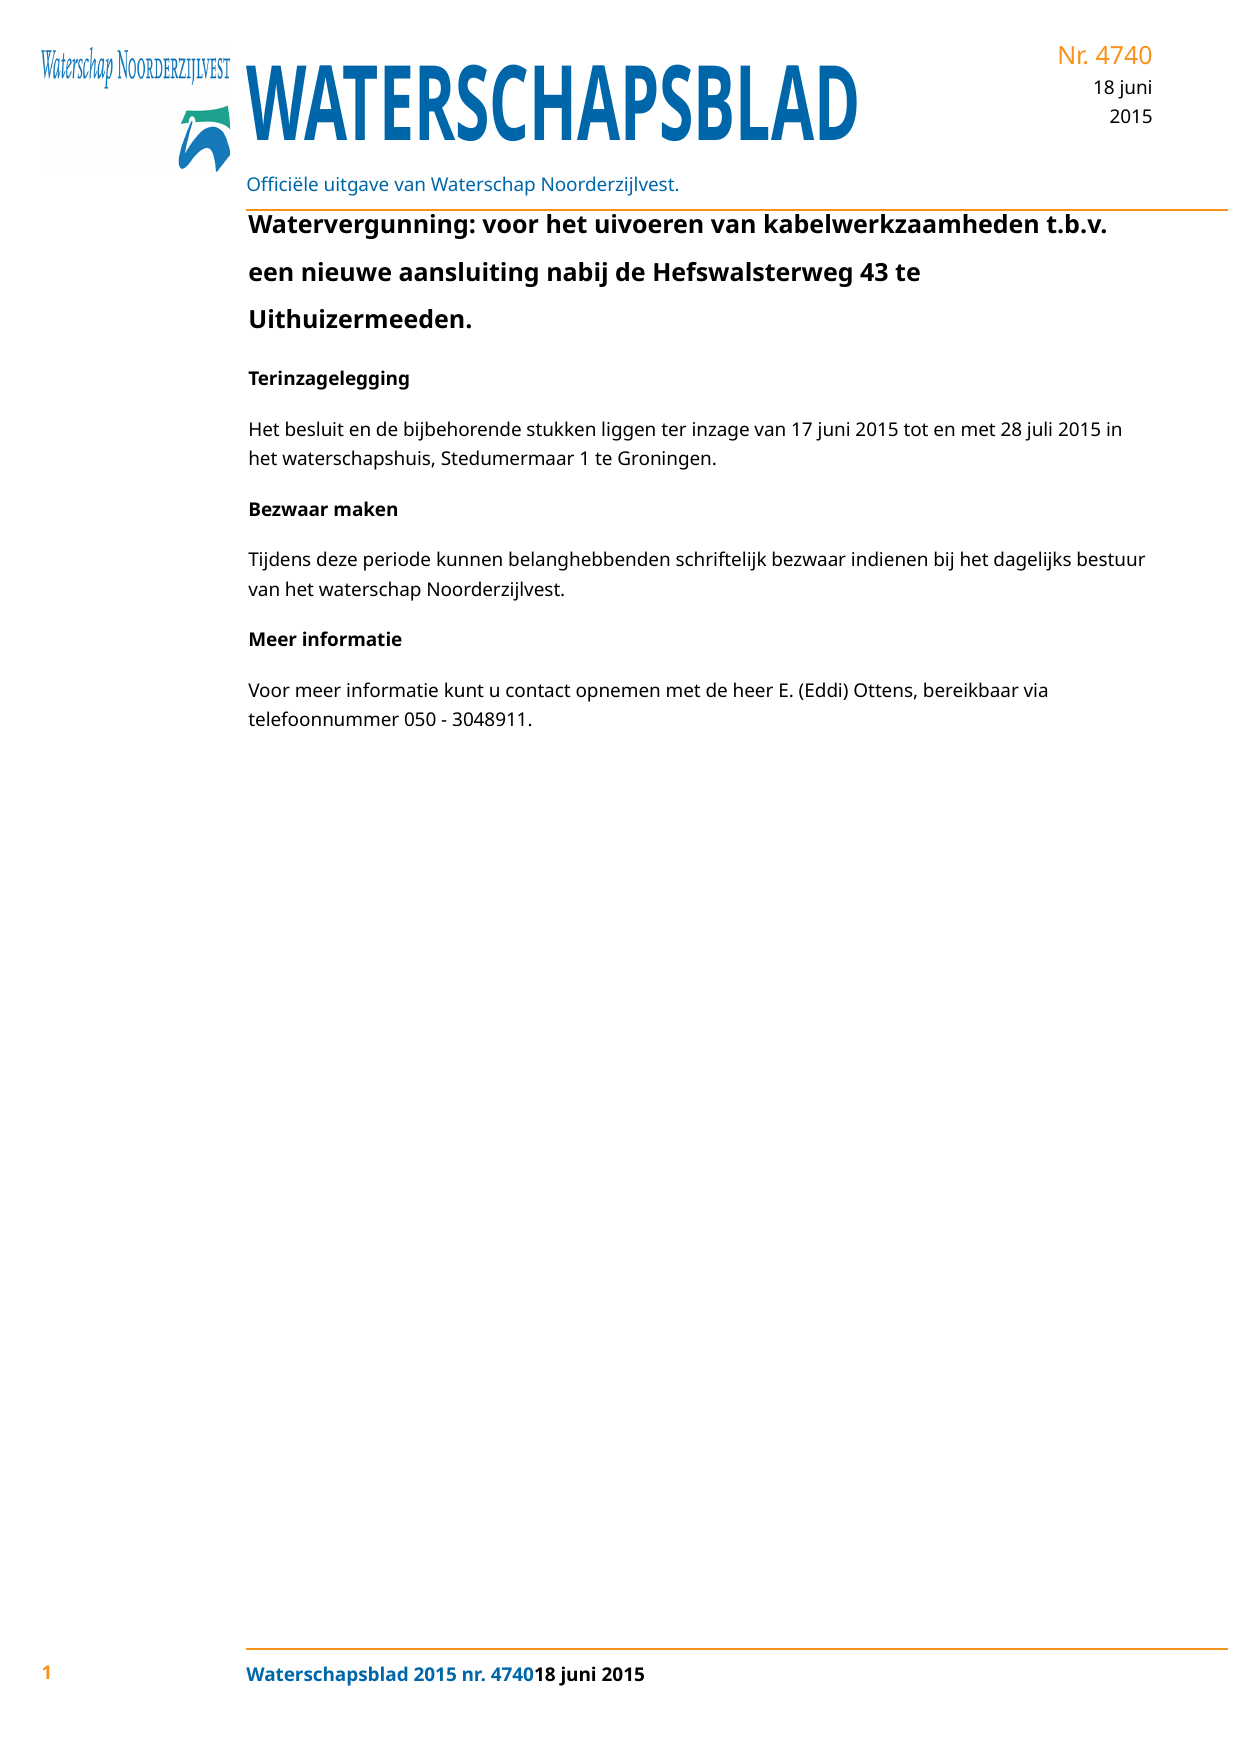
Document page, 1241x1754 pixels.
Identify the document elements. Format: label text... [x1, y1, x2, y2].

text Meer informatie [248, 626, 1152, 652]
text Voor meer informatie kunt u contact opnemen met de heer E. (Eddi) Ottens, bereikbaar via telefoonnummer 050 - 3048911. [248, 677, 1152, 732]
text Watervergunning: voor het uivoeren van kabelwerkzaamheden t.b.v. een nieuwe aansluiting nabij de Hefswalsterweg 43 te Uithuizermeeden. [248, 211, 1152, 336]
picture [41, 47, 231, 172]
text Terinzagelegging [248, 366, 1152, 391]
text Tijdens deze periode kunnen belanghebbenden schriftelijk bezwaar indienen bij het dagelijks bestuur van het waterschap Noorderzijlvest. [248, 546, 1152, 602]
text Het besluit en de bijbehorende stukken liggen ter inzage van 17 juni 2015 tot en met 28 juli 2015 in het waterschapshuis, Stedumermaar 1 te Groningen. [248, 416, 1152, 471]
text Bezwaar maken [248, 496, 1152, 522]
